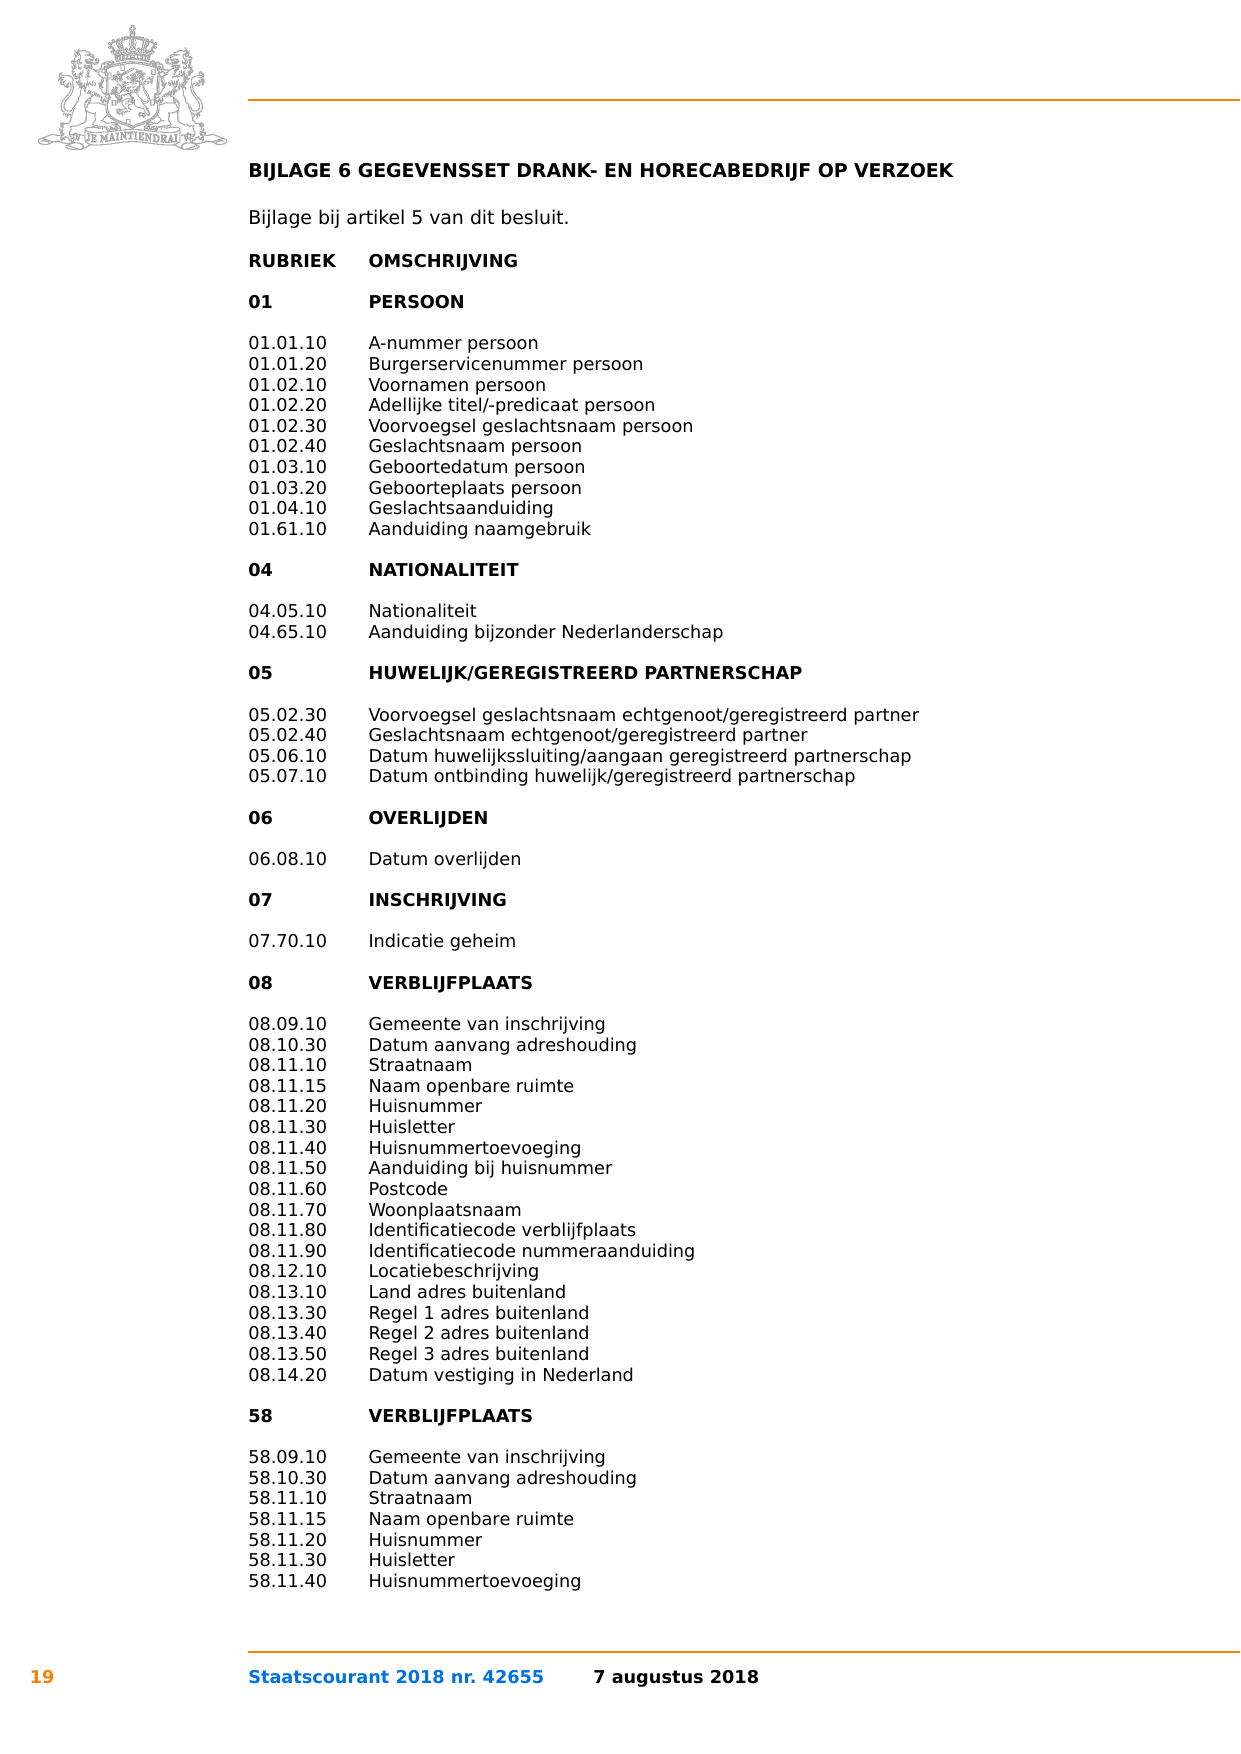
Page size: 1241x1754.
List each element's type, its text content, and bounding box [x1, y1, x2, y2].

table_cell 08.11.40 [248, 1138, 362, 1158]
table_cell Regel 1 adres buitenland [363, 1303, 1163, 1323]
table_cell Voorvoegsel geslachtsnaam persoon [363, 416, 1163, 436]
table_cell [363, 271, 1163, 292]
table_cell Geslachtsaanduiding [363, 498, 1163, 519]
table_cell 05.02.30 [248, 705, 362, 725]
table_cell 05.02.40 [248, 725, 362, 746]
table_cell 08.11.20 [248, 1096, 362, 1117]
table_cell 58.11.20 [248, 1530, 362, 1550]
table_cell [248, 828, 362, 849]
table_cell 06.08.10 [248, 849, 362, 869]
table_cell [363, 787, 1163, 808]
table_cell Gemeente van inschrijving [363, 1014, 1163, 1034]
table_cell Huisletter [363, 1550, 1163, 1571]
table_cell 08.11.90 [248, 1241, 362, 1261]
table_cell 08.12.10 [248, 1261, 362, 1282]
table_cell A-nummer persoon [363, 333, 1163, 354]
picture [38, 25, 227, 150]
table_cell 08.13.50 [248, 1344, 362, 1364]
table_cell [248, 870, 362, 890]
table_cell 05 [248, 663, 362, 684]
table_cell Naam openbare ruimte [363, 1076, 1163, 1096]
table_cell Datum aanvang adreshouding [363, 1035, 1163, 1055]
table_cell VERBLIJFPLAATS [363, 973, 1163, 993]
table_cell Voornamen persoon [363, 375, 1163, 395]
table_cell [363, 993, 1163, 1014]
table_cell 58.11.15 [248, 1509, 362, 1529]
table_cell [248, 581, 362, 601]
table_cell 08.11.30 [248, 1117, 362, 1138]
table_cell 08.11.60 [248, 1179, 362, 1199]
table_cell [363, 911, 1163, 931]
table_cell Voorvoegsel geslachtsnaam echtgenoot/geregistreerd partner [363, 705, 1163, 725]
table_cell 08.13.40 [248, 1323, 362, 1344]
table_cell 58.09.10 [248, 1447, 362, 1468]
table_cell 08.10.30 [248, 1035, 362, 1055]
table_cell Straatnaam [363, 1488, 1163, 1509]
table_cell Huisnummertoevoeging [363, 1571, 1163, 1591]
table_cell Huisnummer [363, 1096, 1163, 1117]
table_cell 04.05.10 [248, 601, 362, 622]
table_cell INSCHRIJVING [363, 890, 1163, 911]
table_cell 58.11.30 [248, 1550, 362, 1571]
table_cell [248, 271, 362, 292]
table_cell OVERLIJDEN [363, 808, 1163, 828]
table_cell [363, 540, 1163, 560]
table_cell Datum aanvang adreshouding [363, 1468, 1163, 1488]
table_cell Naam openbare ruimte [363, 1509, 1163, 1529]
table_cell NATIONALITEIT [363, 560, 1163, 581]
table_cell [363, 1426, 1163, 1447]
table_cell Locatiebeschrijving [363, 1261, 1163, 1282]
table_cell Aanduiding naamgebruik [363, 519, 1163, 539]
table_cell [363, 952, 1163, 973]
table_cell [363, 581, 1163, 601]
table_cell Straatnaam [363, 1055, 1163, 1076]
table_cell Aanduiding bijzonder Nederlanderschap [363, 622, 1163, 643]
table_cell Identificatiecode verblijfplaats [363, 1220, 1163, 1241]
table_cell HUWELIJK/GEREGISTREERD PARTNERSCHAP [363, 663, 1163, 684]
table_cell Land adres buitenland [363, 1282, 1163, 1303]
table_cell 07 [248, 890, 362, 911]
table_cell [248, 911, 362, 931]
table_cell Postcode [363, 1179, 1163, 1199]
text Bijlage bij artikel 5 van dit besluit. [248, 207, 1163, 229]
table_cell 58.11.40 [248, 1571, 362, 1591]
table_cell 08.13.30 [248, 1303, 362, 1323]
table_cell [363, 870, 1163, 890]
table_cell Datum huwelijkssluiting/aangaan geregistreerd partnerschap [363, 746, 1163, 766]
table_cell [248, 684, 362, 704]
table_cell Burgerservicenummer persoon [363, 354, 1163, 374]
table_cell Huisnummer [363, 1530, 1163, 1550]
table_cell 01 [248, 292, 362, 313]
table_cell 01.04.10 [248, 498, 362, 519]
table_cell 08.13.10 [248, 1282, 362, 1303]
table_cell Indicatie geheim [363, 931, 1163, 952]
table_cell Identificatiecode nummeraanduiding [363, 1241, 1163, 1261]
table_cell Datum vestiging in Nederland [363, 1365, 1163, 1385]
table_cell 06 [248, 808, 362, 828]
table_cell 01.01.20 [248, 354, 362, 374]
table_header OMSCHRIJVING [363, 251, 1163, 271]
table_cell Regel 3 adres buitenland [363, 1344, 1163, 1364]
table_cell Regel 2 adres buitenland [363, 1323, 1163, 1344]
table_cell [363, 313, 1163, 333]
table_cell Gemeente van inschrijving [363, 1447, 1163, 1468]
table_cell [363, 1385, 1163, 1406]
table_cell Geslachtsnaam persoon [363, 436, 1163, 457]
table_cell 05.07.10 [248, 766, 362, 787]
table_cell 08.11.70 [248, 1200, 362, 1220]
table_cell 58.10.30 [248, 1468, 362, 1488]
table_cell 58.11.10 [248, 1488, 362, 1509]
table_cell 08.11.15 [248, 1076, 362, 1096]
table_cell [248, 787, 362, 808]
table_cell [248, 1385, 362, 1406]
table_cell 08.09.10 [248, 1014, 362, 1034]
table_cell [248, 643, 362, 663]
table_cell [248, 993, 362, 1014]
table_cell 05.06.10 [248, 746, 362, 766]
table_cell Datum overlijden [363, 849, 1163, 869]
table_cell Nationaliteit [363, 601, 1163, 622]
table_cell 58 [248, 1406, 362, 1426]
table_cell Woonplaatsnaam [363, 1200, 1163, 1220]
table_cell Adellijke titel/-predicaat persoon [363, 395, 1163, 416]
table_cell 04 [248, 560, 362, 581]
table_cell 01.01.10 [248, 333, 362, 354]
table_cell Datum ontbinding huwelijk/geregistreerd partnerschap [363, 766, 1163, 787]
table_cell Geboorteplaats persoon [363, 478, 1163, 498]
table_cell 01.03.20 [248, 478, 362, 498]
table_cell 01.02.10 [248, 375, 362, 395]
table_cell 07.70.10 [248, 931, 362, 952]
table_cell [248, 313, 362, 333]
table_cell 08.11.50 [248, 1158, 362, 1179]
table_cell [248, 952, 362, 973]
table_cell 08.11.10 [248, 1055, 362, 1076]
table_header RUBRIEK [248, 251, 362, 271]
table_cell 04.65.10 [248, 622, 362, 643]
table_cell [363, 643, 1163, 663]
table_cell 08.14.20 [248, 1365, 362, 1385]
table_cell 01.02.20 [248, 395, 362, 416]
table_cell Geslachtsnaam echtgenoot/geregistreerd partner [363, 725, 1163, 746]
subtitle BIJLAGE 6 GEGEVENSSET DRANK- EN HORECABEDRIJF OP VERZOEK [248, 160, 1163, 182]
table_cell 01.02.40 [248, 436, 362, 457]
table_cell 08.11.80 [248, 1220, 362, 1241]
table_cell Aanduiding bij huisnummer [363, 1158, 1163, 1179]
table_cell [248, 1426, 362, 1447]
table_cell [363, 684, 1163, 704]
table_cell VERBLIJFPLAATS [363, 1406, 1163, 1426]
table_cell 08 [248, 973, 362, 993]
table_cell Huisletter [363, 1117, 1163, 1138]
table_cell Geboortedatum persoon [363, 457, 1163, 478]
table_cell PERSOON [363, 292, 1163, 313]
table_cell [248, 540, 362, 560]
table_cell Huisnummertoevoeging [363, 1138, 1163, 1158]
table_cell 01.02.30 [248, 416, 362, 436]
table_cell [363, 828, 1163, 849]
table_cell 01.61.10 [248, 519, 362, 539]
table_cell 01.03.10 [248, 457, 362, 478]
